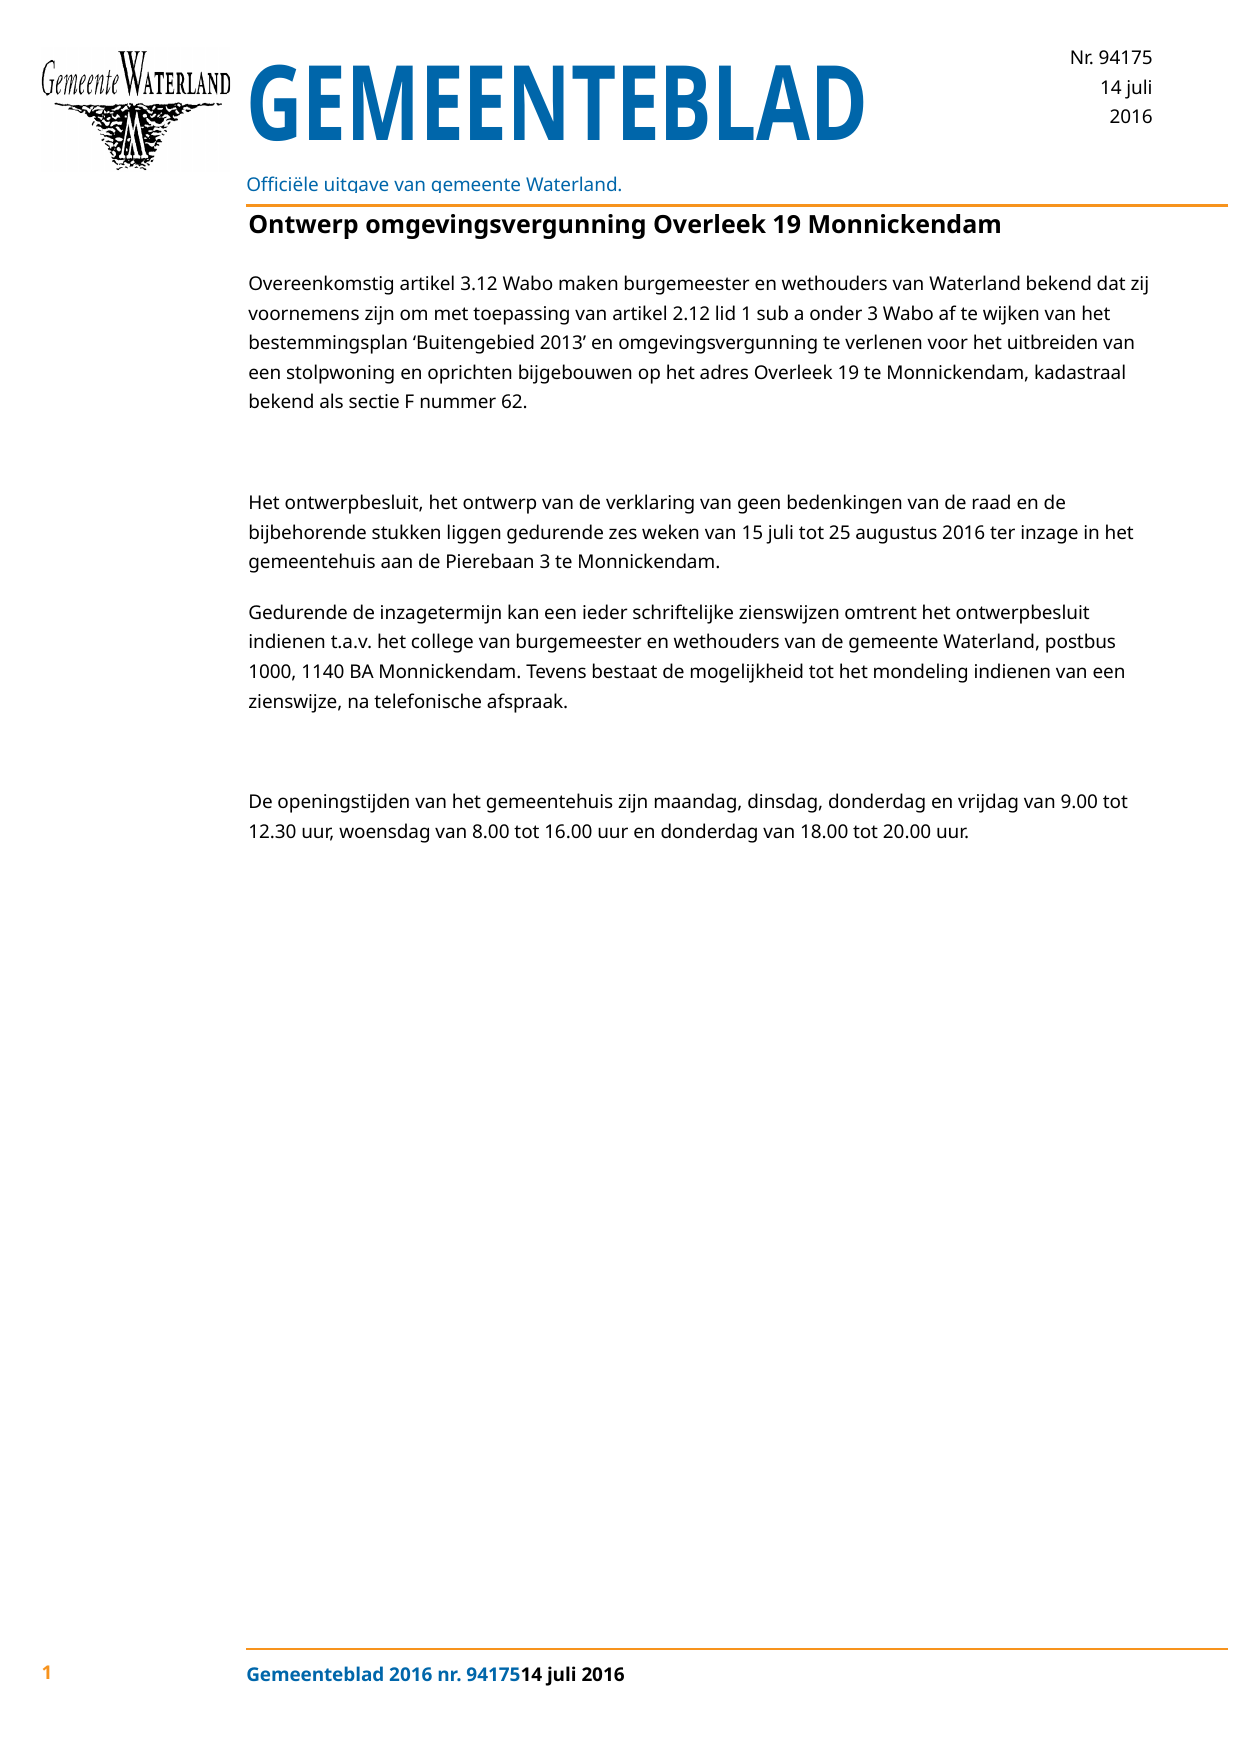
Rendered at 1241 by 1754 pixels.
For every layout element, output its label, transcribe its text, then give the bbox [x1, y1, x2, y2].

text Gedurende de inzagetermijn kan een ieder schriftelijke zienswijzen omtrent het ontwerpbesluit indienen t.a.v. het college van burgemeester en wethouders van de gemeente Waterland, postbus 1000, 1140 BA Monnickendam. Tevens bestaat de mogelijkheid tot het mondeling indienen van een zienswijze, na telefonische afspraak. [248, 599, 1152, 713]
text Overeenkomstig artikel 3.12 Wabo maken burgemeester en wethouders van Waterland bekend dat zij voornemens zijn om met toepassing van artikel 2.12 lid 1 sub a onder 3 Wabo af te wijken van het bestemmingsplan ‘Buitengebied 2013’ en omgevingsvergunning te verlenen voor het uitbreiden van een stolpwoning en oprichten bijgebouwen op het adres Overleek 19 te Monnickendam, kadastraal bekend als sectie F nummer 62. [248, 270, 1152, 414]
text Ontwerp omgevingsvergunning Overleek 19 Monnickendam [248, 207, 1152, 241]
picture [41, 47, 231, 172]
text De openingstijden van het gemeentehuis zijn maandag, dinsdag, donderdag en vrijdag van 9.00 tot 12.30 uur, woensdag van 8.00 tot 16.00 uur en donderdag van 18.00 tot 20.00 uur. [248, 789, 1152, 844]
text Het ontwerpbesluit, het ontwerp van de verklaring van geen bedenkingen van de raad en de bijbehorende stukken liggen gedurende zes weken van 15 juli tot 25 augustus 2016 ter inzage in het gemeentehuis aan de Pierebaan 3 te Monnickendam. [248, 489, 1152, 574]
